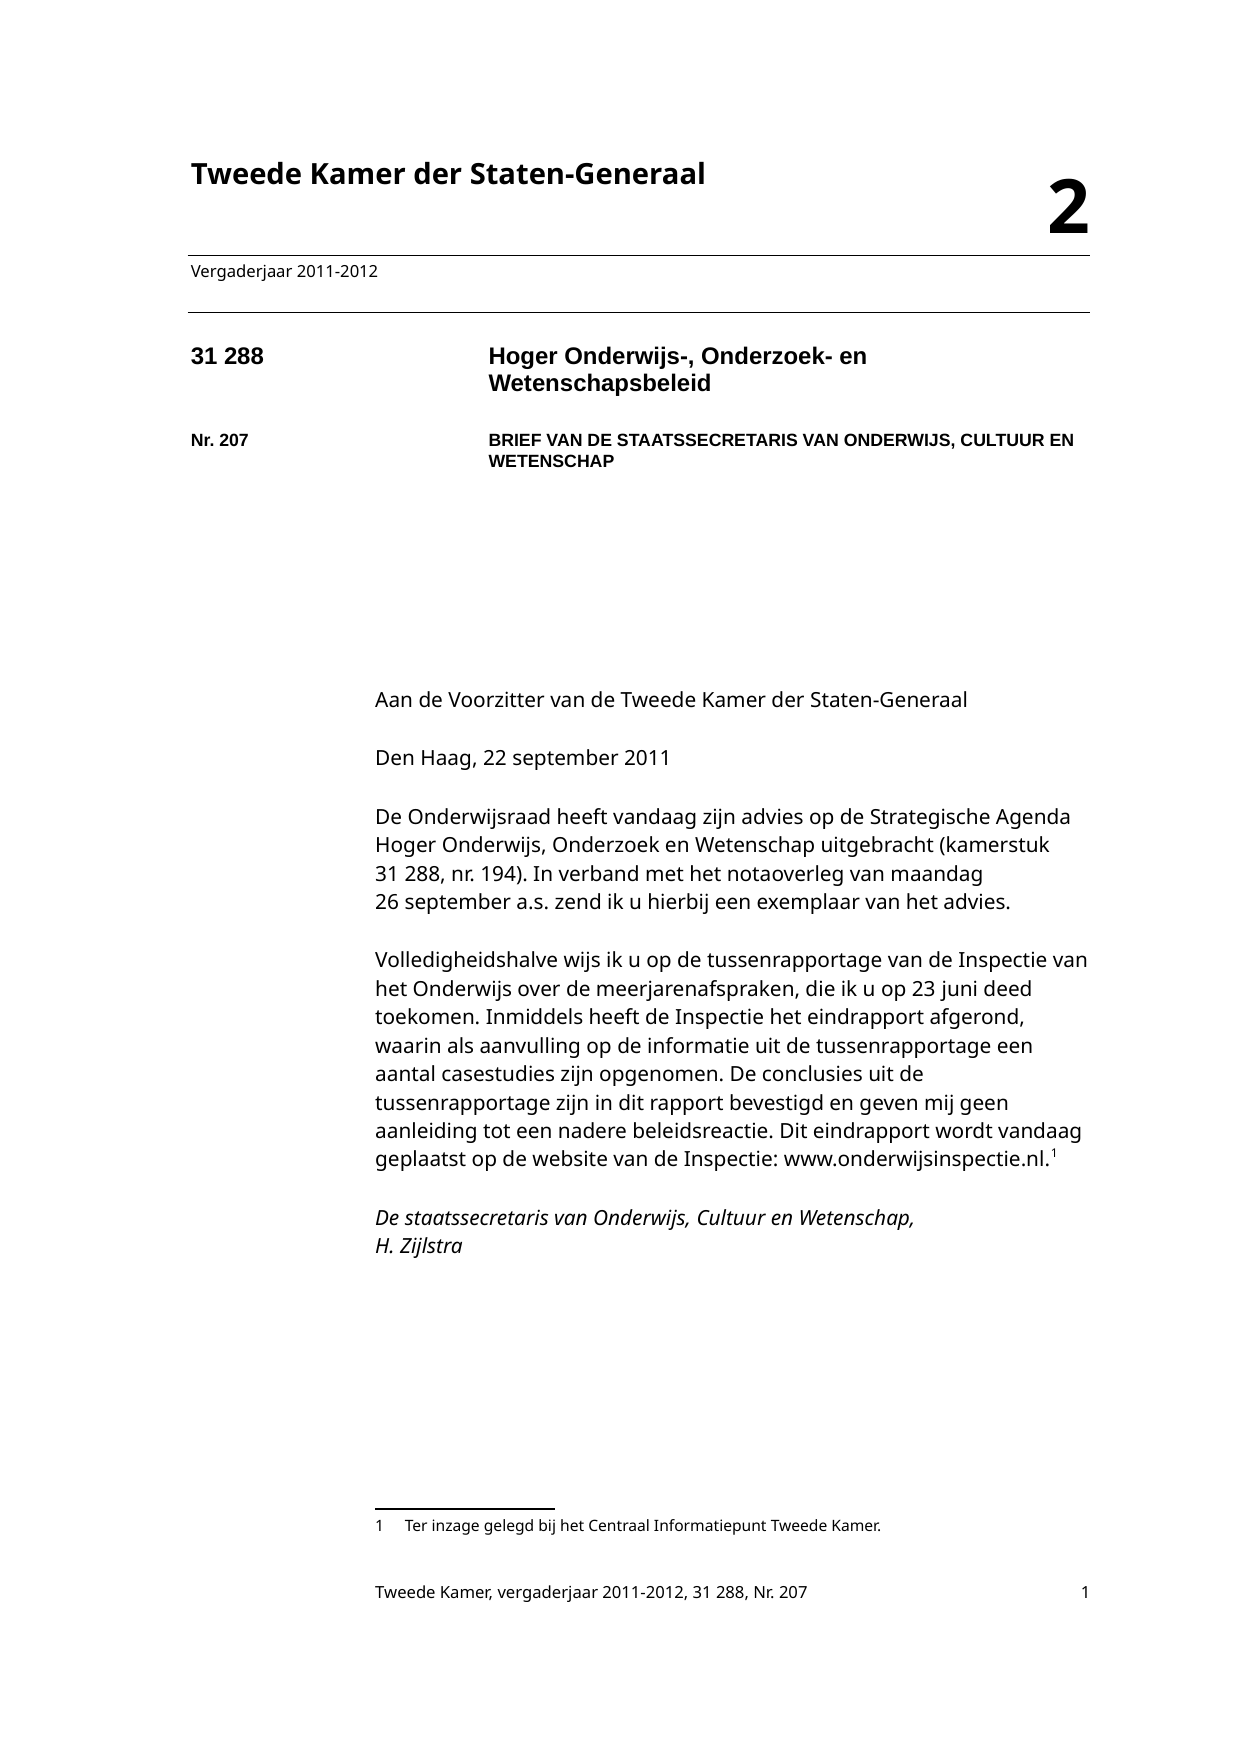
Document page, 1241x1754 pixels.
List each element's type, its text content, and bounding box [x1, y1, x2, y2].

text Volledigheidshalve wijs ik u op de tussenrapportage van de Inspectie van het Onderwijs over de meerjarenafspraken, die ik u op 23 juni deed toekomen. Inmiddels heeft de Inspectie het eindrapport afgerond, waarin als aanvulling op de informatie uit de tussenrapportage een aantal casestudies zijn opgenomen. De conclusies uit de tussenrapportage zijn in dit rapport bevestigd en geven mij geen aanleiding tot een nadere beleidsreactie. Dit eindrapport wordt vandaag geplaatst op de website van de Inspectie: www.onderwijsinspectie.nl. [375, 946, 1090, 1173]
table_cell Hoger Onderwijs-, Onderzoek- en Wetenschapsbeleid [485, 339, 1090, 427]
table_cell [188, 313, 485, 339]
table_header 2 [910, 150, 1090, 255]
text Den Haag, 22 september 2011 [375, 743, 1090, 772]
table_cell Vergaderjaar 2011-2012 [188, 256, 485, 312]
text Ter inzage gelegd bij het Centraal Informatiepunt Tweede Kamer. [375, 1508, 1090, 1536]
text De Onderwijsraad heeft vandaag zijn advies op de Strategische Agenda Hoger Onderwijs, Onderzoek en Wetenschap uitgebracht (kamerstuk 31 288, nr. 194). In verband met het notaoverleg van maandag 26 september a.s. zend ik u hierbij een exemplaar van het advies. [375, 802, 1090, 916]
table_cell [485, 313, 1090, 339]
table_header Tweede Kamer der Staten-Generaal [188, 150, 909, 255]
table_cell Nr. 207 [188, 427, 485, 566]
text H. Zijlstra [375, 1231, 1090, 1260]
table_cell 31 288 [188, 339, 485, 427]
text Aan de Voorzitter van de Tweede Kamer der Staten-Generaal [375, 685, 1090, 713]
table_cell [485, 256, 1090, 312]
table_cell BRIEF VAN DE STAATSSECRETARIS VAN ONDERWIJS, CULTUUR EN WETENSCHAP [485, 427, 1090, 566]
text De staatssecretaris van Onderwijs, Cultuur en Wetenschap, [375, 1203, 1090, 1231]
